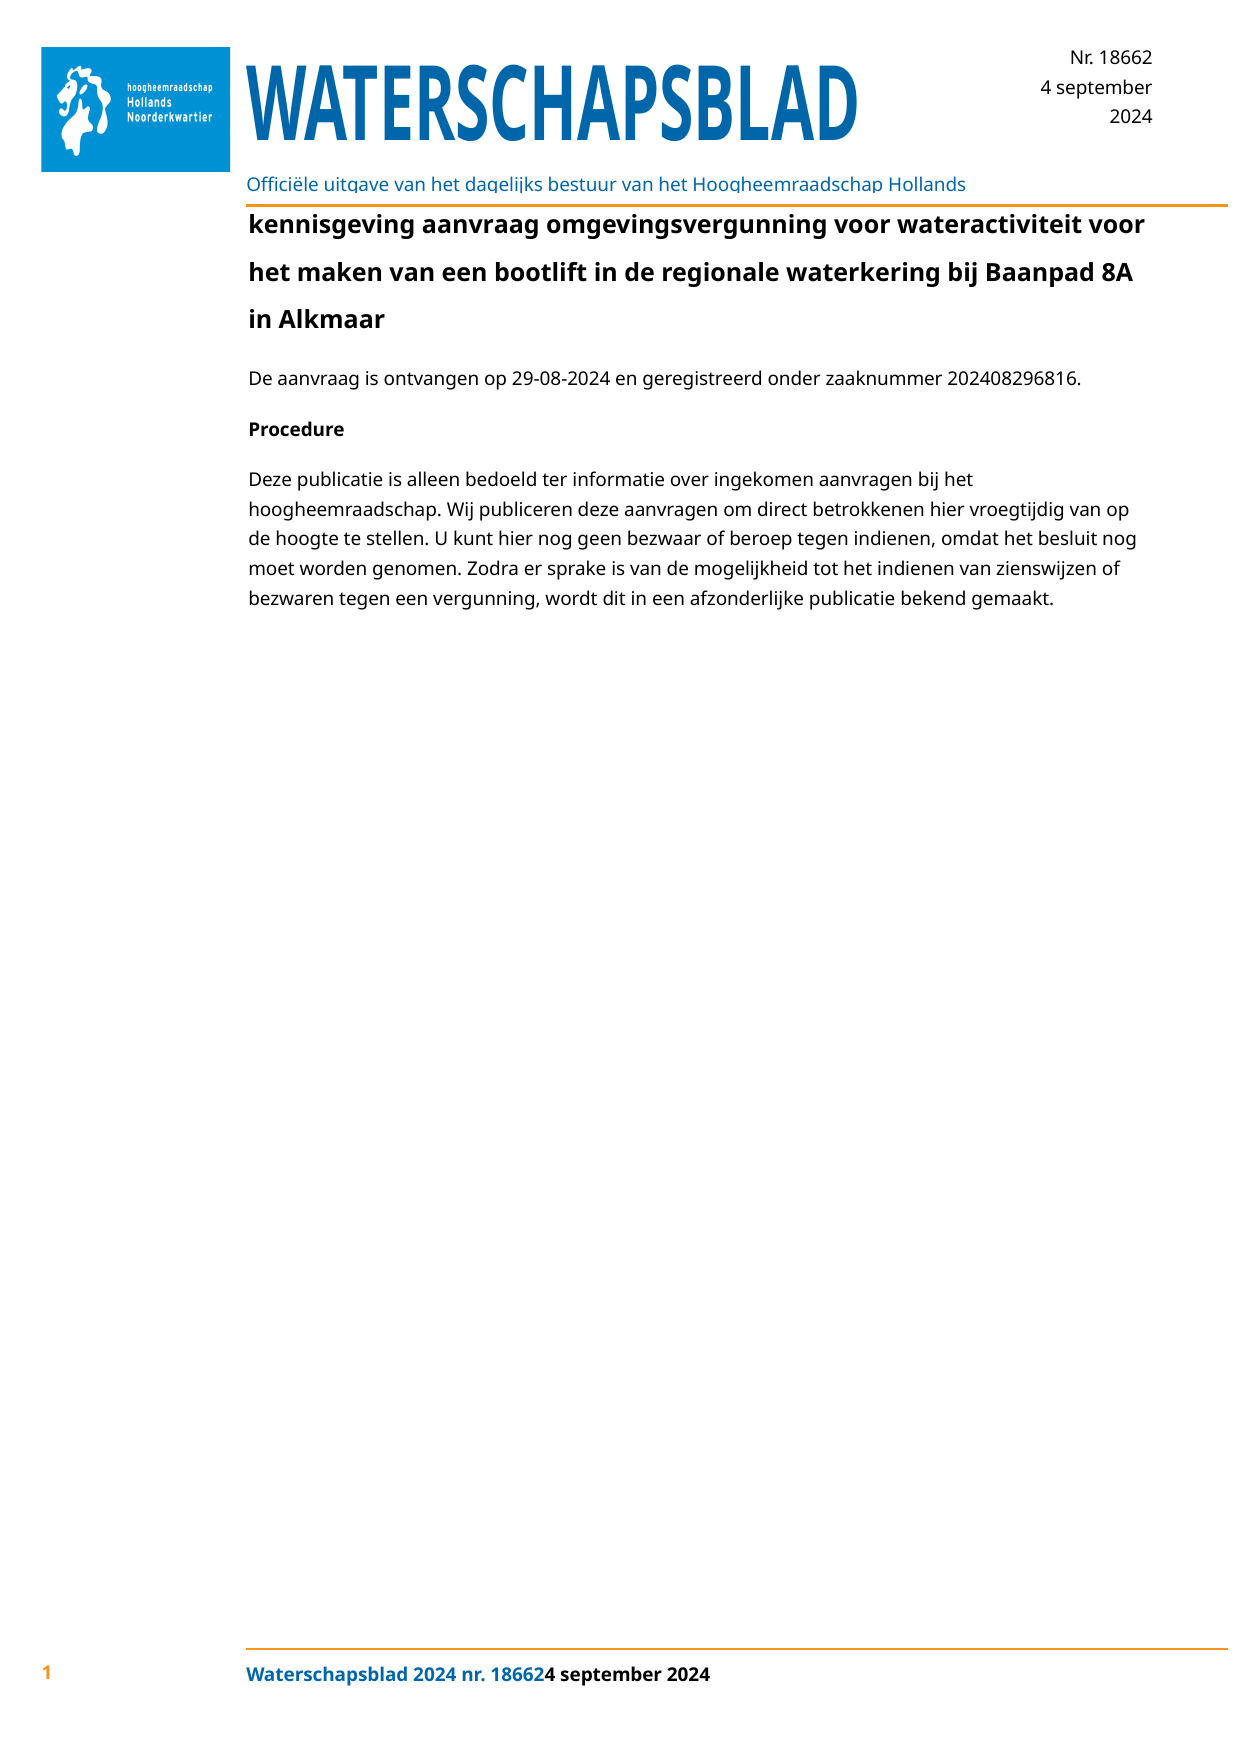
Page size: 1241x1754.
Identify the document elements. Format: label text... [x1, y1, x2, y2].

picture [128, 98, 133, 106]
picture [68, 69, 73, 79]
picture [128, 113, 133, 121]
text De aanvraag is ontvangen op 29-08-2024 en geregistreerd onder zaaknummer 202408296816. [248, 366, 1152, 391]
picture [80, 86, 87, 93]
picture [58, 80, 77, 116]
picture [62, 100, 92, 155]
text kennisgeving aanvraag omgevingsvergunning voor wateractiviteit voor het maken van een bootlift in de regionale waterkering bij Baanpad 8A in Alkmaar [248, 207, 1152, 336]
picture [76, 67, 110, 133]
text Deze publicatie is alleen bedoeld ter informatie over ingekomen aanvragen bij het hoogheemraadschap. Wij publiceren deze aanvragen om direct betrokkenen hier vroegtijdig van op de hoogte te stellen. U kunt hier nog geen bezwaar of beroep tegen indienen, omdat het besluit nog moet worden genomen. Zodra er sprake is van de mogelijkheid tot het indienen van zienswijzen of bezwaren tegen een vergunning, wordt dit in een afzonderlijke publicatie bekend gemaakt. [248, 466, 1152, 610]
text Procedure [248, 416, 1152, 442]
